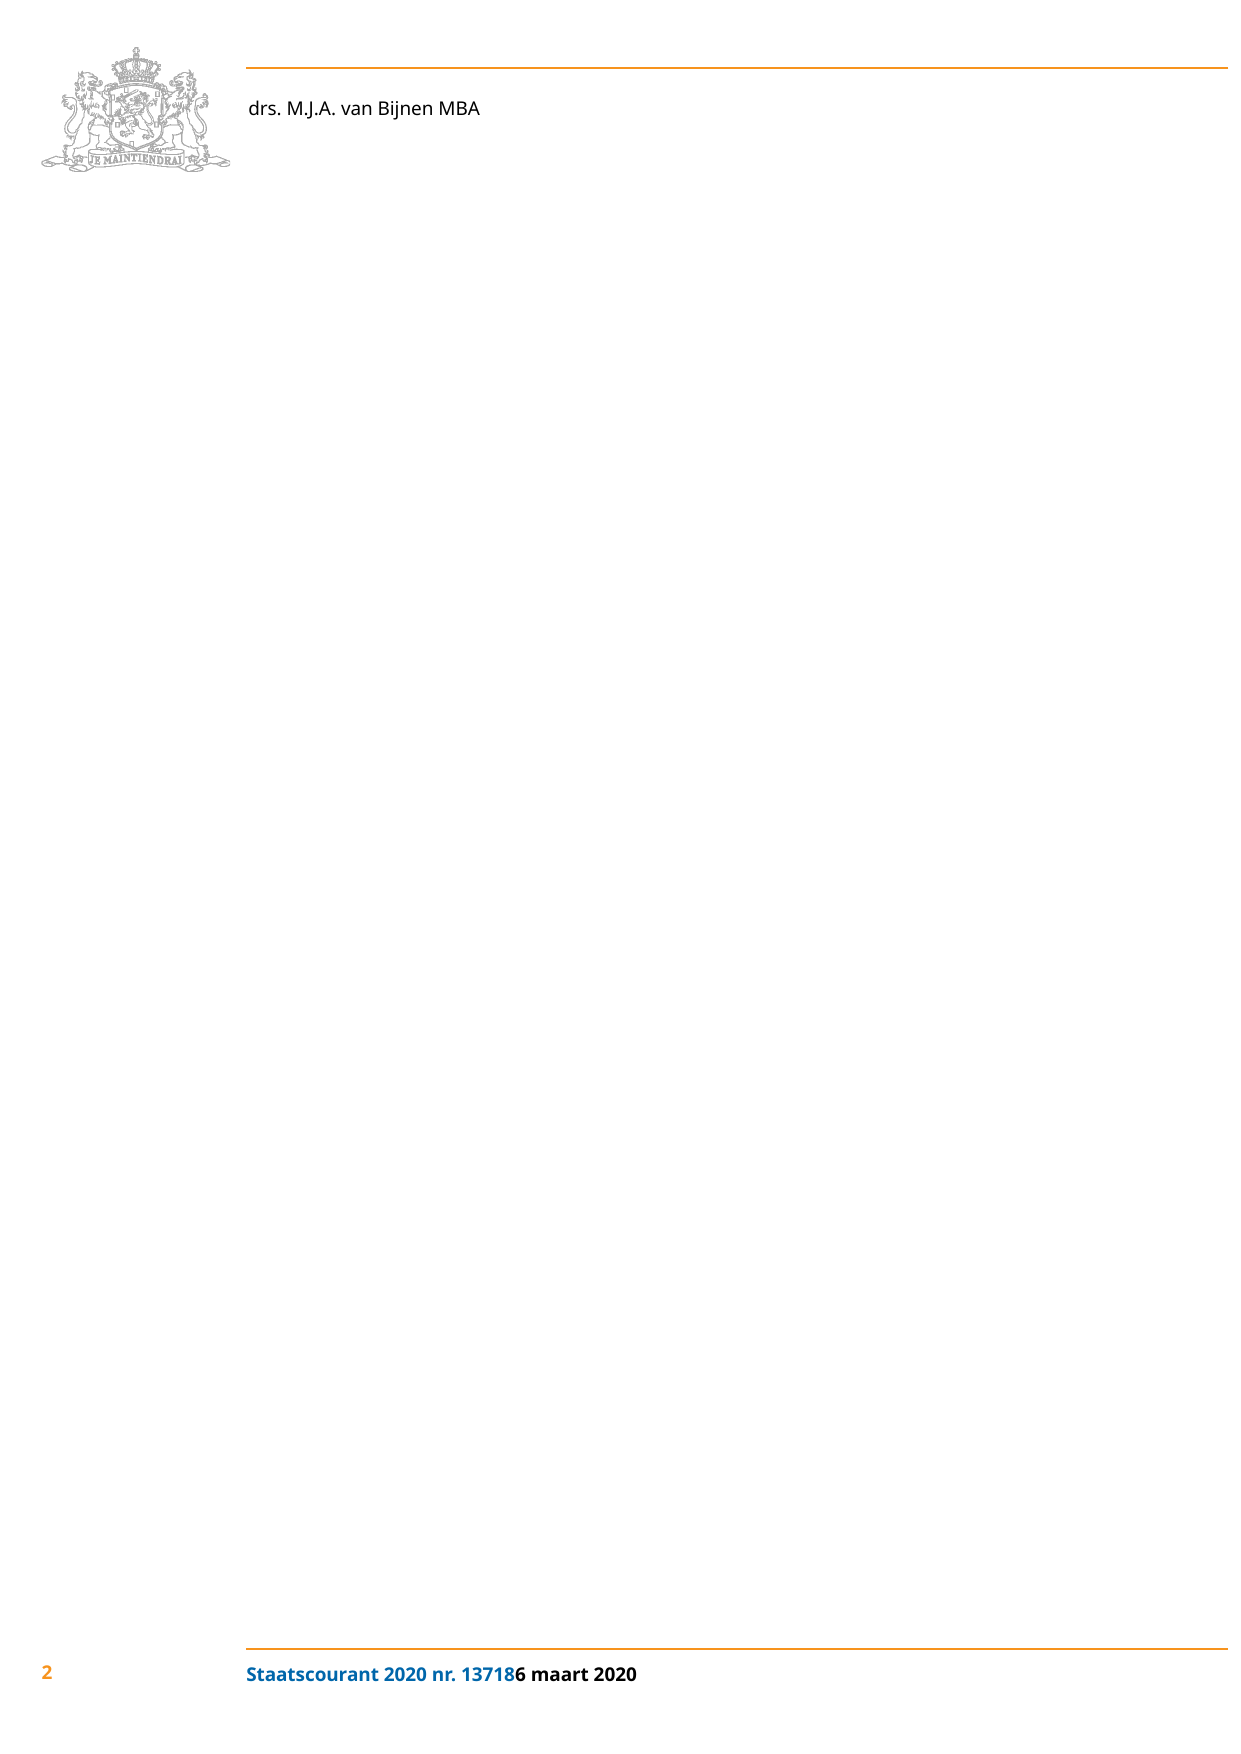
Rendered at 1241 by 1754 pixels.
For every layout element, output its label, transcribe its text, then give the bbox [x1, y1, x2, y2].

text drs. M.J.A. van Bijnen MBA [248, 95, 1152, 121]
picture [41, 47, 231, 172]
